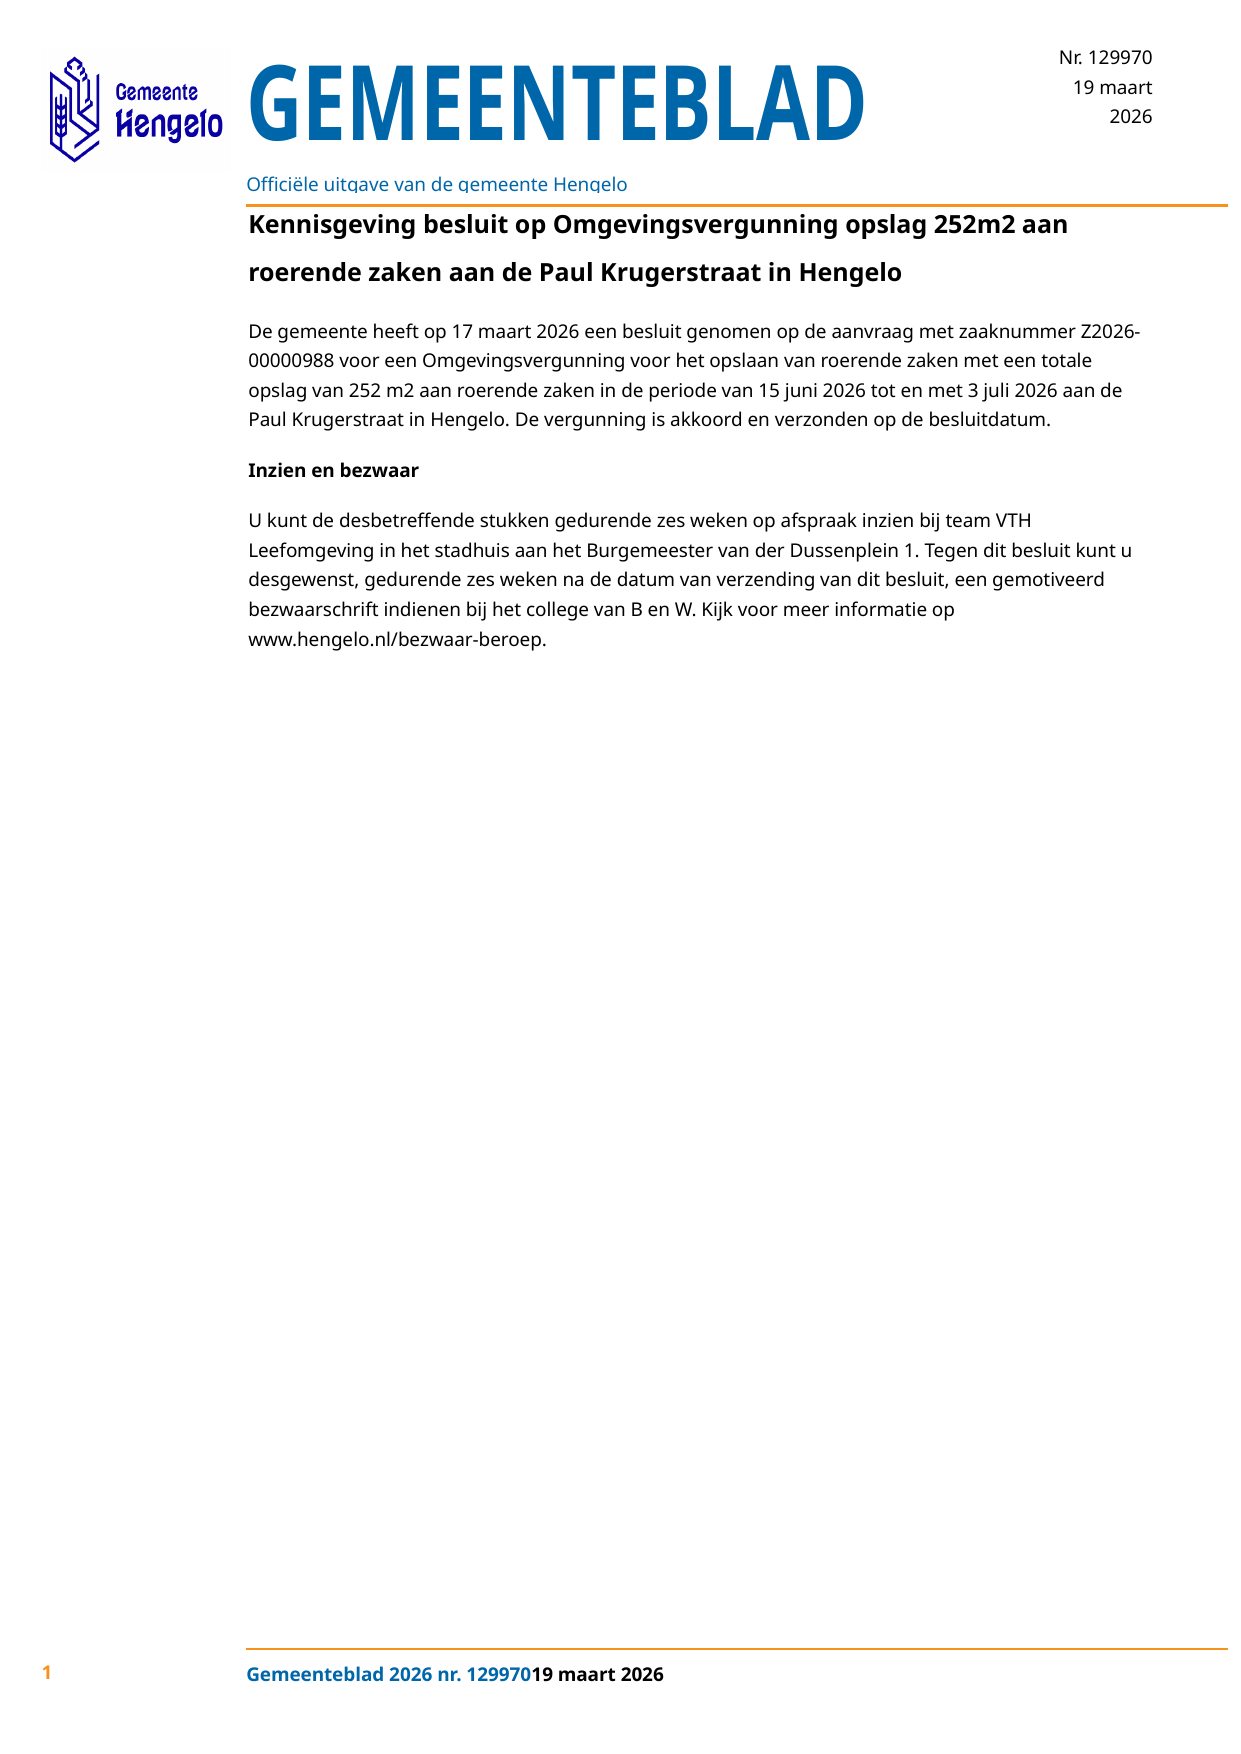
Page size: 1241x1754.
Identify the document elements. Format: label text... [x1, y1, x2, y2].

text De gemeente heeft op 17 maart 2026 een besluit genomen op de aanvraag met zaaknummer Z2026-00000988 voor een Omgevingsvergunning voor het opslaan van roerende zaken met een totale opslag van 252 m2 aan roerende zaken in de periode van 15 juni 2026 tot en met 3 juli 2026 aan de Paul Krugerstraat in Hengelo. De vergunning is akkoord en verzonden op de besluitdatum. [248, 318, 1152, 432]
picture [41, 47, 231, 172]
text Kennisgeving besluit op Omgevingsvergunning opslag 252m2 aan roerende zaken aan de Paul Krugerstraat in Hengelo [248, 207, 1152, 288]
text Inzien en bezwaar [248, 457, 1152, 483]
text U kunt de desbetreffende stukken gedurende zes weken op afspraak inzien bij team VTH Leefomgeving in het stadhuis aan het Burgemeester van der Dussenplein 1. Tegen dit besluit kunt u desgewenst, gedurende zes weken na de datum van verzending van dit besluit, een gemotiveerd bezwaarschrift indienen bij het college van B en W. Kijk voor meer informatie op www.hengelo.nl/bezwaar-beroep. [248, 507, 1152, 652]
